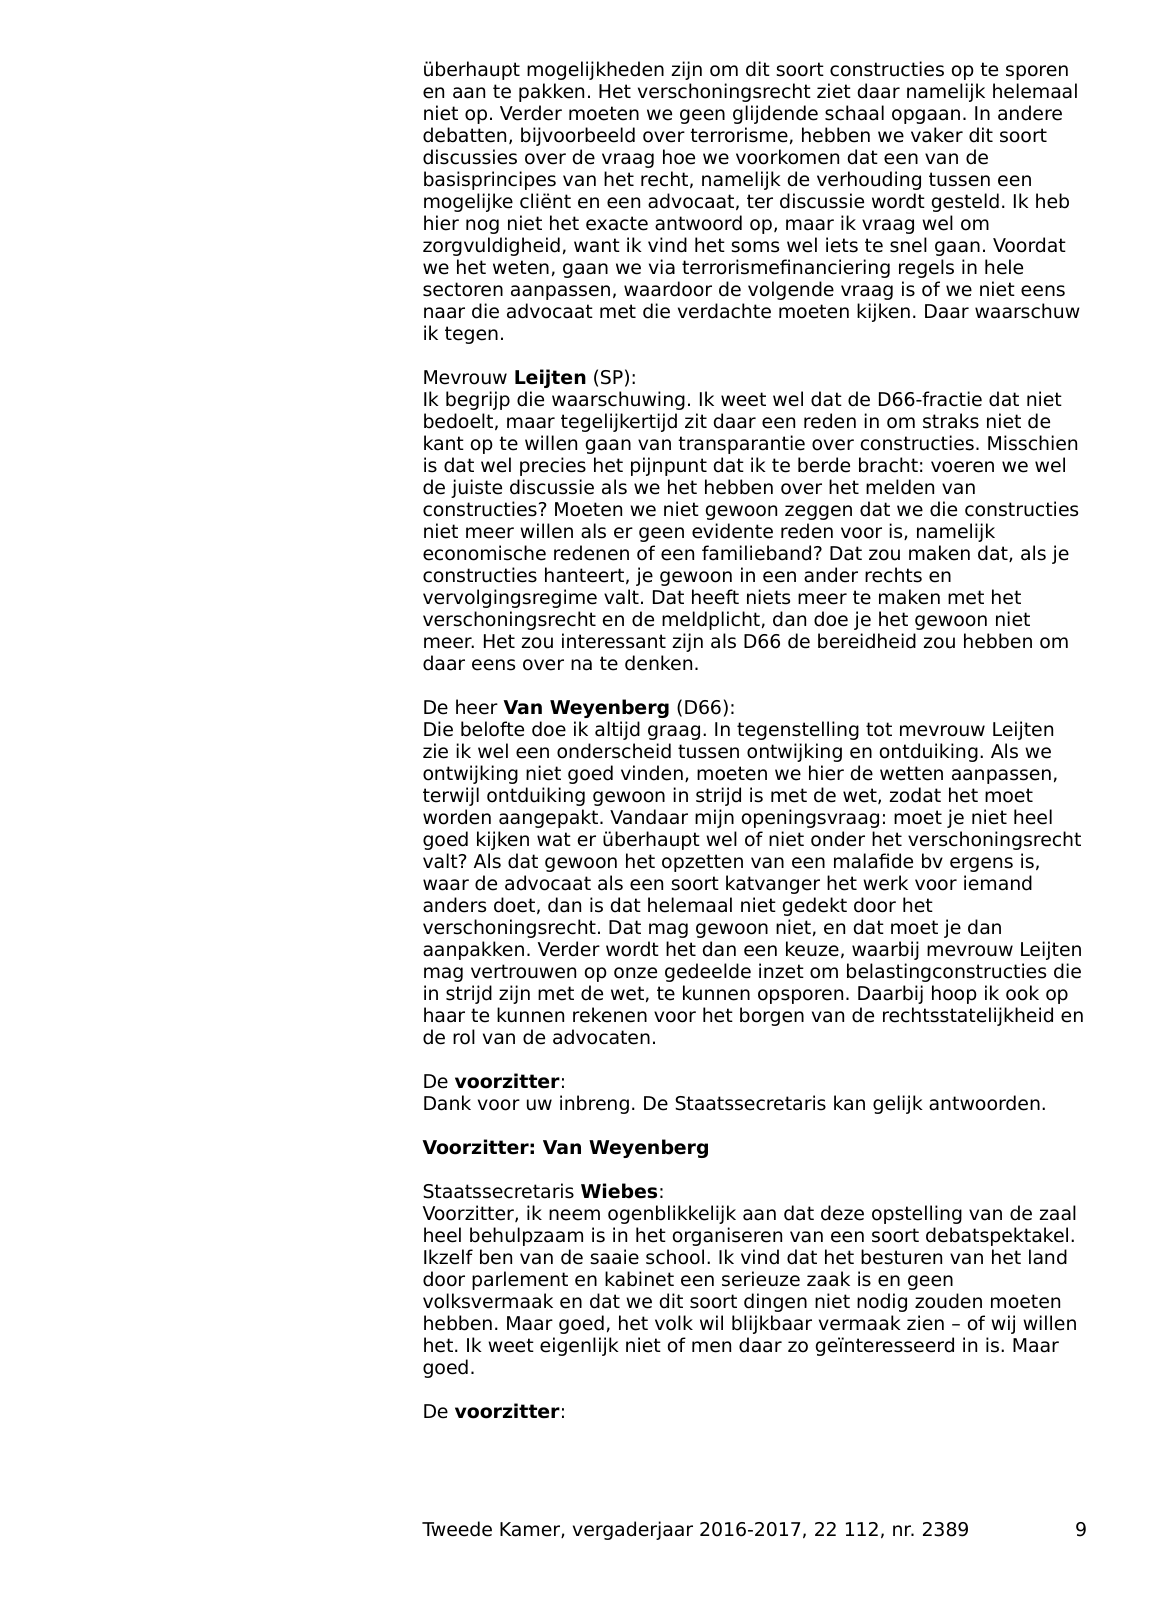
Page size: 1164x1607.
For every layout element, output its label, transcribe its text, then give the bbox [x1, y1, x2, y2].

text Dank voor uw inbreng. De Staatssecretaris kan gelijk antwoorden. [422, 1093, 1087, 1115]
text Mevrouw Leijten (SP): [422, 367, 1087, 389]
text De voorzitter: [422, 1401, 1087, 1423]
text Ik begrijp die waarschuwing. Ik weet wel dat de D66-fractie dat niet bedoelt, maar tegelijkertijd zit daar een reden in om straks niet de kant op te willen gaan van transparantie over constructies. Misschien is dat wel precies het pijnpunt dat ik te berde bracht: voeren we wel de juiste discussie als we het hebben over het melden van constructies? Moeten we niet gewoon zeggen dat we die constructies niet meer willen als er geen evidente reden voor is, namelijk economische redenen of een familieband? Dat zou maken dat, als je constructies hanteert, je gewoon in een ander rechts en vervolgingsregime valt. Dat heeft niets meer te maken met het verschoningsrecht en de meldplicht, dan doe je het gewoon niet meer. Het zou interessant zijn als D66 de bereidheid zou hebben om daar eens over na te denken. [422, 389, 1087, 675]
text Voorzitter, ik neem ogenblikkelijk aan dat deze opstelling van de zaal heel behulpzaam is in het organiseren van een soort debatspektakel. Ikzelf ben van de saaie school. Ik vind dat het besturen van het land door parlement en kabinet een serieuze zaak is en geen volksvermaak en dat we dit soort dingen niet nodig zouden moeten hebben. Maar goed, het volk wil blijkbaar vermaak zien – of wij willen het. Ik weet eigenlijk niet of men daar zo geïnteresseerd in is. Maar goed. [422, 1203, 1087, 1379]
text überhaupt mogelijkheden zijn om dit soort constructies op te sporen en aan te pakken. Het verschoningsrecht ziet daar namelijk helemaal niet op. Verder moeten we geen glijdende schaal opgaan. In andere debatten, bijvoorbeeld over terrorisme, hebben we vaker dit soort discussies over de vraag hoe we voorkomen dat een van de basisprincipes van het recht, namelijk de verhouding tussen een mogelijke cliënt en een advocaat, ter discussie wordt gesteld. Ik heb hier nog niet het exacte antwoord op, maar ik vraag wel om zorgvuldigheid, want ik vind het soms wel iets te snel gaan. Voordat we het weten, gaan we via terrorismefinanciering regels in hele sectoren aanpassen, waardoor de volgende vraag is of we niet eens naar die advocaat met die verdachte moeten kijken. Daar waarschuw ik tegen. [422, 59, 1087, 345]
text De heer Van Weyenberg (D66): [422, 697, 1087, 719]
subtitle Voorzitter: Van Weyenberg [422, 1137, 1087, 1159]
text Die belofte doe ik altijd graag. In tegenstelling tot mevrouw Leijten zie ik wel een onderscheid tussen ontwijking en ontduiking. Als we ontwijking niet goed vinden, moeten we hier de wetten aanpassen, terwijl ontduiking gewoon in strijd is met de wet, zodat het moet worden aangepakt. Vandaar mijn openingsvraag: moet je niet heel goed kijken wat er überhaupt wel of niet onder het verschoningsrecht valt? Als dat gewoon het opzetten van een malafide bv ergens is, waar de advocaat als een soort katvanger het werk voor iemand anders doet, dan is dat helemaal niet gedekt door het verschoningsrecht. Dat mag gewoon niet, en dat moet je dan aanpakken. Verder wordt het dan een keuze, waarbij mevrouw Leijten mag vertrouwen op onze gedeelde inzet om belastingconstructies die in strijd zijn met de wet, te kunnen opsporen. Daarbij hoop ik ook op haar te kunnen rekenen voor het borgen van de rechtsstatelijkheid en de rol van de advocaten. [422, 719, 1087, 1048]
text Staatssecretaris Wiebes: [422, 1181, 1087, 1203]
text De voorzitter: [422, 1071, 1087, 1093]
